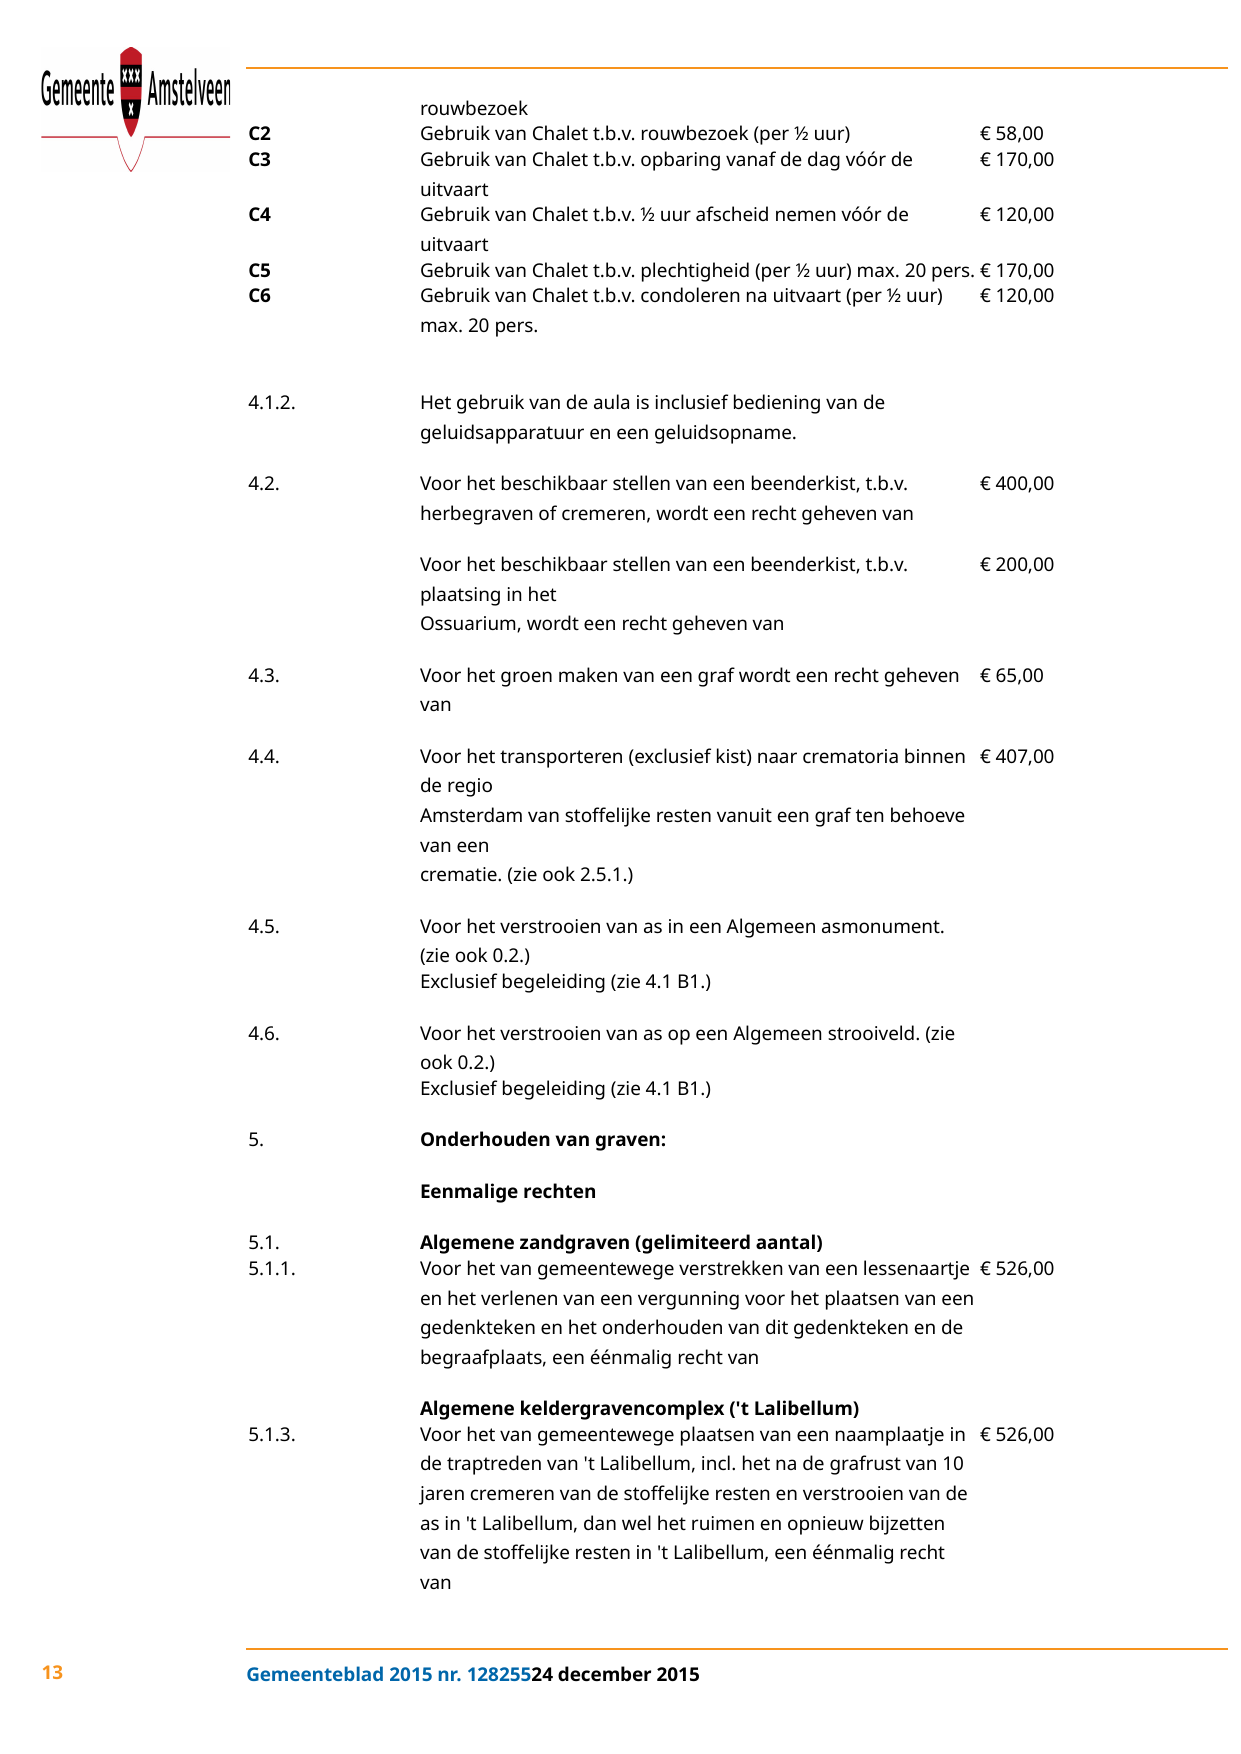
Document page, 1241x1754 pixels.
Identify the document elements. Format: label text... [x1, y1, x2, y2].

table_cell [980, 718, 1152, 743]
table_cell 5. [248, 1126, 420, 1152]
table_cell C3 [248, 146, 420, 202]
table_cell [248, 968, 420, 994]
table_cell Gebruik van Chalet t.b.v. condoleren na uitvaart (per ½ uur) max. 20 pers. [420, 283, 980, 338]
table_cell Voor het groen maken van een graf wordt een recht geheven van [420, 662, 980, 717]
table_cell [248, 1075, 420, 1101]
table_cell 5.1.1. [248, 1255, 420, 1369]
table_cell [980, 1075, 1152, 1101]
table_cell € 65,00 [980, 662, 1152, 717]
table_cell € 170,00 [980, 257, 1152, 283]
table_cell Voor het transporteren (exclusief kist) naar crematoria binnen de regio Amsterdam van stoffelijke resten vanuit een graf ten behoeve van een crematie. (zie ook 2.5.1.) [420, 743, 980, 887]
table_cell [420, 364, 980, 389]
table_cell [248, 551, 420, 636]
table_cell [980, 389, 1152, 445]
table_cell [248, 364, 420, 389]
table_cell [980, 1204, 1152, 1229]
table_cell C6 [248, 283, 420, 338]
table_cell [980, 364, 1152, 389]
table_cell [420, 718, 980, 743]
table_cell [980, 445, 1152, 470]
table_cell € 526,00 [980, 1255, 1152, 1369]
table_cell € 120,00 [980, 283, 1152, 338]
table_cell C2 [248, 121, 420, 146]
table_cell [248, 1101, 420, 1126]
table_cell Exclusief begeleiding (zie 4.1 B1.) [420, 1075, 980, 1101]
table_cell Voor het verstrooien van as op een Algemeen strooiveld. (zie ook 0.2.) [420, 1020, 980, 1075]
table_cell [980, 913, 1152, 968]
table_cell € 58,00 [980, 121, 1152, 146]
table_cell 5.1. [248, 1229, 420, 1255]
table_cell 4.4. [248, 743, 420, 887]
table_cell [420, 994, 980, 1020]
table_cell [980, 1152, 1152, 1178]
table_cell Gebruik van Chalet t.b.v. rouwbezoek (per ½ uur) [420, 121, 980, 146]
table_cell € 170,00 [980, 146, 1152, 202]
table_cell [980, 338, 1152, 364]
table_cell [248, 994, 420, 1020]
table_cell [980, 887, 1152, 913]
table_cell [420, 526, 980, 551]
table_cell [420, 338, 980, 364]
table_cell [248, 526, 420, 551]
table_cell [248, 445, 420, 470]
table_cell 5.1.3. [248, 1421, 420, 1595]
table_cell 4.5. [248, 913, 420, 968]
table_cell Algemene keldergravencomplex ('t Lalibellum) [420, 1395, 980, 1421]
table_cell 4.2. [248, 470, 420, 526]
table_cell Voor het beschikbaar stellen van een beenderkist, t.b.v. plaatsing in het Ossuarium, wordt een recht geheven van [420, 551, 980, 636]
table_cell € 407,00 [980, 743, 1152, 887]
table_cell [980, 968, 1152, 994]
table_cell € 526,00 [980, 1421, 1152, 1595]
table_cell [980, 994, 1152, 1020]
table_cell [248, 1370, 420, 1395]
table_cell Voor het verstrooien van as in een Algemeen asmonument. (zie ook 0.2.) [420, 913, 980, 968]
table_cell € 120,00 [980, 202, 1152, 257]
table_cell [420, 1204, 980, 1229]
table_cell Gebruik van Chalet t.b.v. ½ uur afscheid nemen vóór de uitvaart [420, 202, 980, 257]
table_cell [420, 1152, 980, 1178]
table_cell [420, 1370, 980, 1395]
table_cell [980, 1229, 1152, 1255]
table_cell [980, 1395, 1152, 1421]
table_cell [980, 1101, 1152, 1126]
table_cell Exclusief begeleiding (zie 4.1 B1.) [420, 968, 980, 994]
table_cell 4.6. [248, 1020, 420, 1075]
table_cell [248, 718, 420, 743]
table_cell 4.1.2. [248, 389, 420, 445]
table_cell [420, 1101, 980, 1126]
table_cell C4 [248, 202, 420, 257]
table_cell Voor het van gemeentewege verstrekken van een lessenaartje en het verlenen van een vergunning voor het plaatsen van een gedenkteken en het onderhouden van dit gedenkteken en de begraafplaats, een éénmalig recht van [420, 1255, 980, 1369]
table_cell [248, 1395, 420, 1421]
table_cell [980, 1020, 1152, 1075]
table_cell [980, 1370, 1152, 1395]
table_cell [980, 636, 1152, 662]
table_cell Het gebruik van de aula is inclusief bediening van de geluidsapparatuur en een geluidsopname. [420, 389, 980, 445]
table_cell Onderhouden van graven: [420, 1126, 980, 1152]
table_cell [980, 95, 1152, 121]
table_cell [980, 1126, 1152, 1152]
table_cell [980, 526, 1152, 551]
table_cell C5 [248, 257, 420, 283]
table_cell [248, 1152, 420, 1178]
table_cell [420, 636, 980, 662]
table_cell [248, 887, 420, 913]
table_cell 4.3. [248, 662, 420, 717]
table_cell [420, 887, 980, 913]
table_cell [248, 1178, 420, 1204]
table_cell Eenmalige rechten [420, 1178, 980, 1204]
table_cell [248, 338, 420, 364]
table_cell [420, 445, 980, 470]
table_cell € 200,00 [980, 551, 1152, 636]
table_cell [980, 1178, 1152, 1204]
table_cell [248, 1204, 420, 1229]
picture [41, 47, 231, 172]
table_cell Gebruik van Chalet t.b.v. opbaring vanaf de dag vóór de uitvaart [420, 146, 980, 202]
table_cell Voor het van gemeentewege plaatsen van een naamplaatje in de traptreden van 't Lalibellum, incl. het na de grafrust van 10 jaren cremeren van de stoffelijke resten en verstrooien van de as in 't Lalibellum, dan wel het ruimen en opnieuw bijzetten van de stoffelijke resten in 't Lalibellum, een éénmalig recht van [420, 1421, 980, 1595]
table_cell [248, 95, 420, 121]
table_cell Gebruik van Chalet t.b.v. plechtigheid (per ½ uur) max. 20 pers. [420, 257, 980, 283]
table_cell Voor het beschikbaar stellen van een beenderkist, t.b.v. herbegraven of cremeren, wordt een recht geheven van [420, 470, 980, 526]
table_cell Algemene zandgraven (gelimiteerd aantal) [420, 1229, 980, 1255]
table_cell rouwbezoek [420, 95, 980, 121]
table_cell [248, 636, 420, 662]
table_cell € 400,00 [980, 470, 1152, 526]
